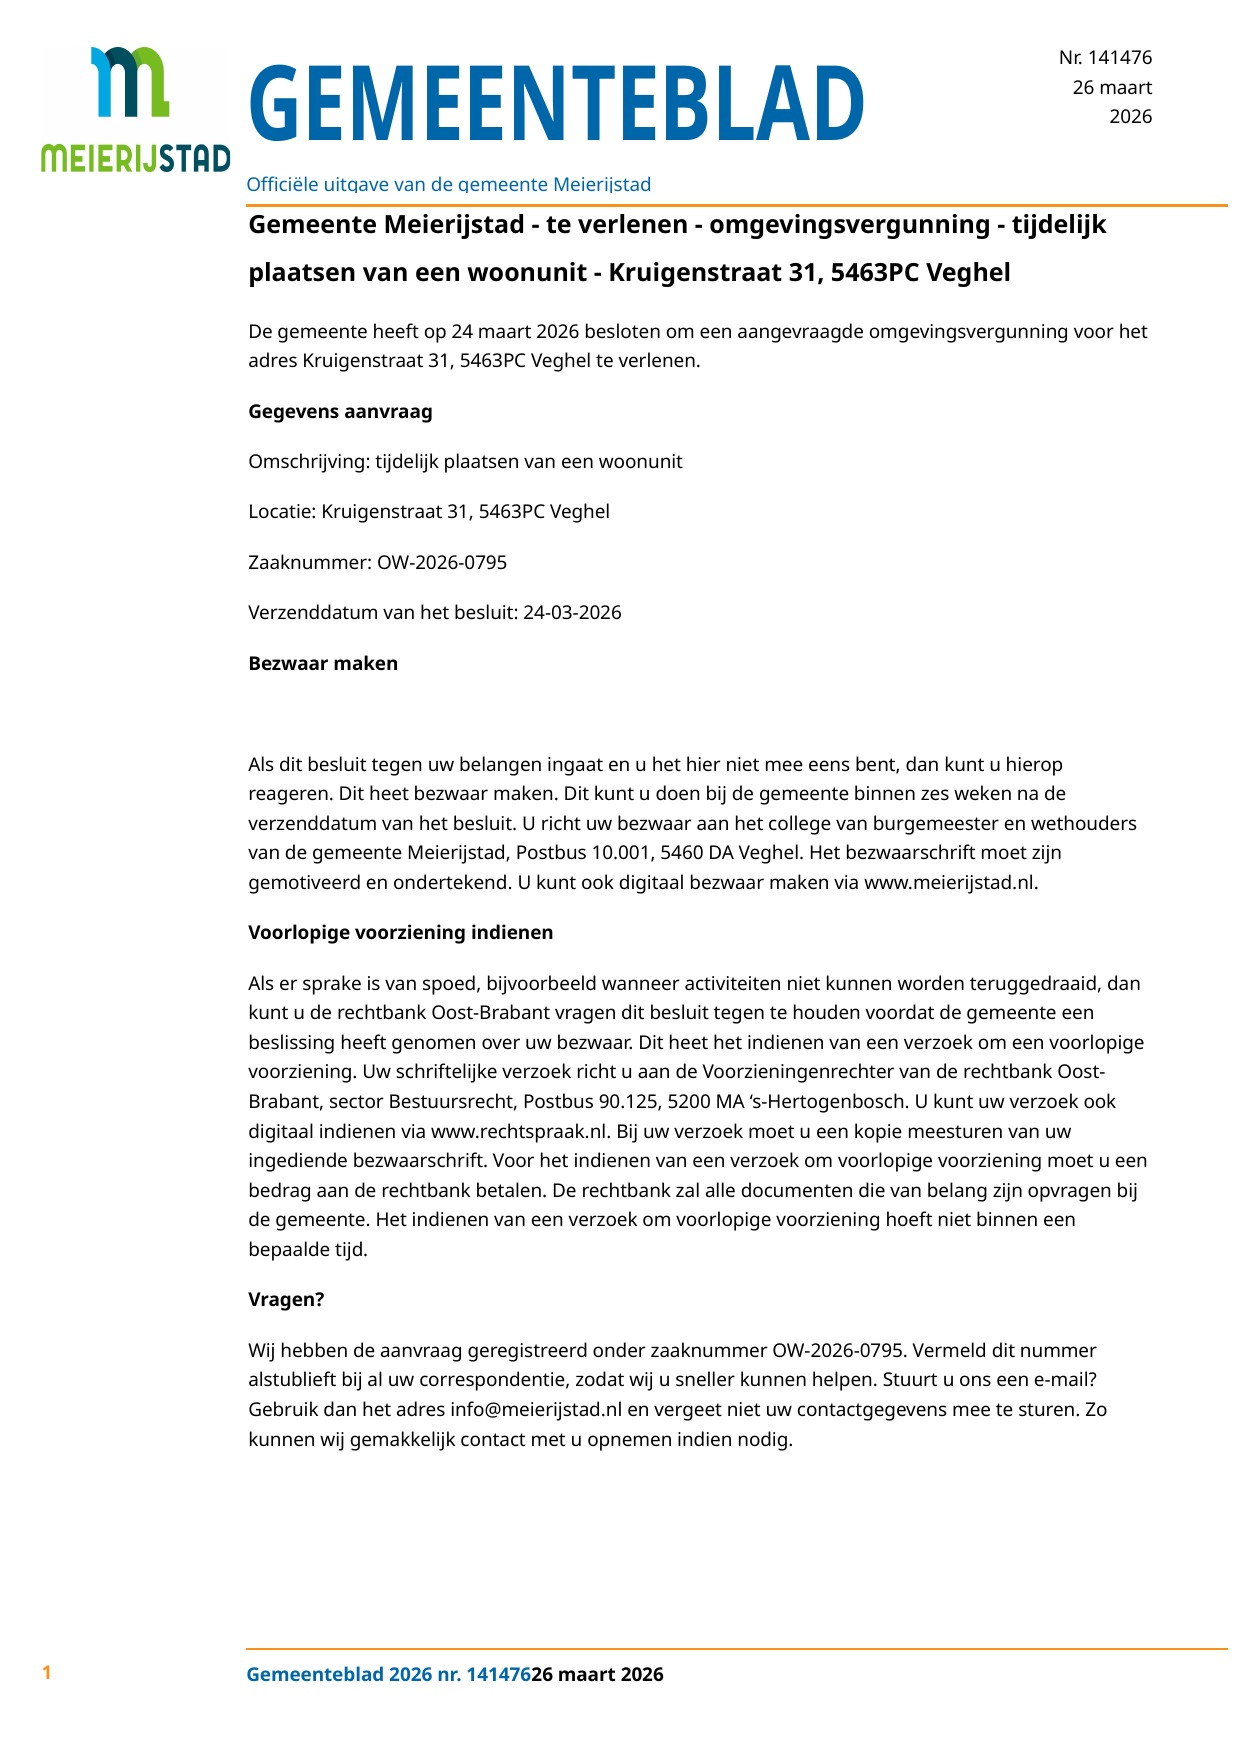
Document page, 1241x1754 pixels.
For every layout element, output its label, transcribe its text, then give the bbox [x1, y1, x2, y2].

picture [41, 47, 231, 172]
text Als er sprake is van spoed, bijvoorbeeld wanneer activiteiten niet kunnen worden teruggedraaid, dan kunt u de rechtbank Oost-Brabant vragen dit besluit tegen te houden voordat de gemeente een beslissing heeft genomen over uw bezwaar. Dit heet het indienen van een verzoek om een voorlopige voorziening. Uw schriftelijke verzoek richt u aan de Voorzieningenrechter van de rechtbank Oost-Brabant, sector Bestuursrecht, Postbus 90.125, 5200 MA ‘s-Hertogenbosch. U kunt uw verzoek ook digitaal indienen via www.rechtspraak.nl. Bij uw verzoek moet u een kopie meesturen van uw ingediende bezwaarschrift. Voor het indienen van een verzoek om voorlopige voorziening moet u een bedrag aan de rechtbank betalen. De rechtbank zal alle documenten die van belang zijn opvragen bij de gemeente. Het indienen van een verzoek om voorlopige voorziening hoeft niet binnen een bepaalde tijd. [248, 970, 1152, 1262]
text Gegevens aanvraag [248, 398, 1152, 424]
text Vragen? [248, 1287, 1152, 1312]
text Gemeente Meierijstad - te verlenen - omgevingsvergunning - tijdelijk plaatsen van een woonunit - Kruigenstraat 31, 5463PC Veghel [248, 207, 1152, 288]
text Zaaknummer: OW-2026-0795 [248, 549, 1152, 575]
text Omschrijving: tijdelijk plaatsen van een woonunit [248, 448, 1152, 474]
text Als dit besluit tegen uw belangen ingaat en u het hier niet mee eens bent, dan kunt u hierop reageren. Dit heet bezwaar maken. Dit kunt u doen bij de gemeente binnen zes weken na de verzenddatum van het besluit. U richt uw bezwaar aan het college van burgemeester en wethouders van de gemeente Meierijstad, Postbus 10.001, 5460 DA Veghel. Het bezwaarschrift moet zijn gemotiveerd en ondertekend. U kunt ook digitaal bezwaar maken via www.meierijstad.nl. [248, 751, 1152, 895]
text Wij hebben de aanvraag geregistreerd onder zaaknummer OW-2026-0795. Vermeld dit nummer alstublieft bij al uw correspondentie, zodat wij u sneller kunnen helpen. Stuurt u ons een e-mail? Gebruik dan het adres info@meierijstad.nl en vergeet niet uw contactgegevens mee te sturen. Zo kunnen wij gemakkelijk contact met u opnemen indien nodig. [248, 1337, 1152, 1452]
text Bezwaar maken [248, 650, 1152, 676]
text Locatie: Kruigenstraat 31, 5463PC Veghel [248, 499, 1152, 524]
text Verzenddatum van het besluit: 24-03-2026 [248, 599, 1152, 625]
text De gemeente heeft op 24 maart 2026 besloten om een aangevraagde omgevingsvergunning voor het adres Kruigenstraat 31, 5463PC Veghel te verlenen. [248, 318, 1152, 373]
text Voorlopige voorziening indienen [248, 919, 1152, 945]
